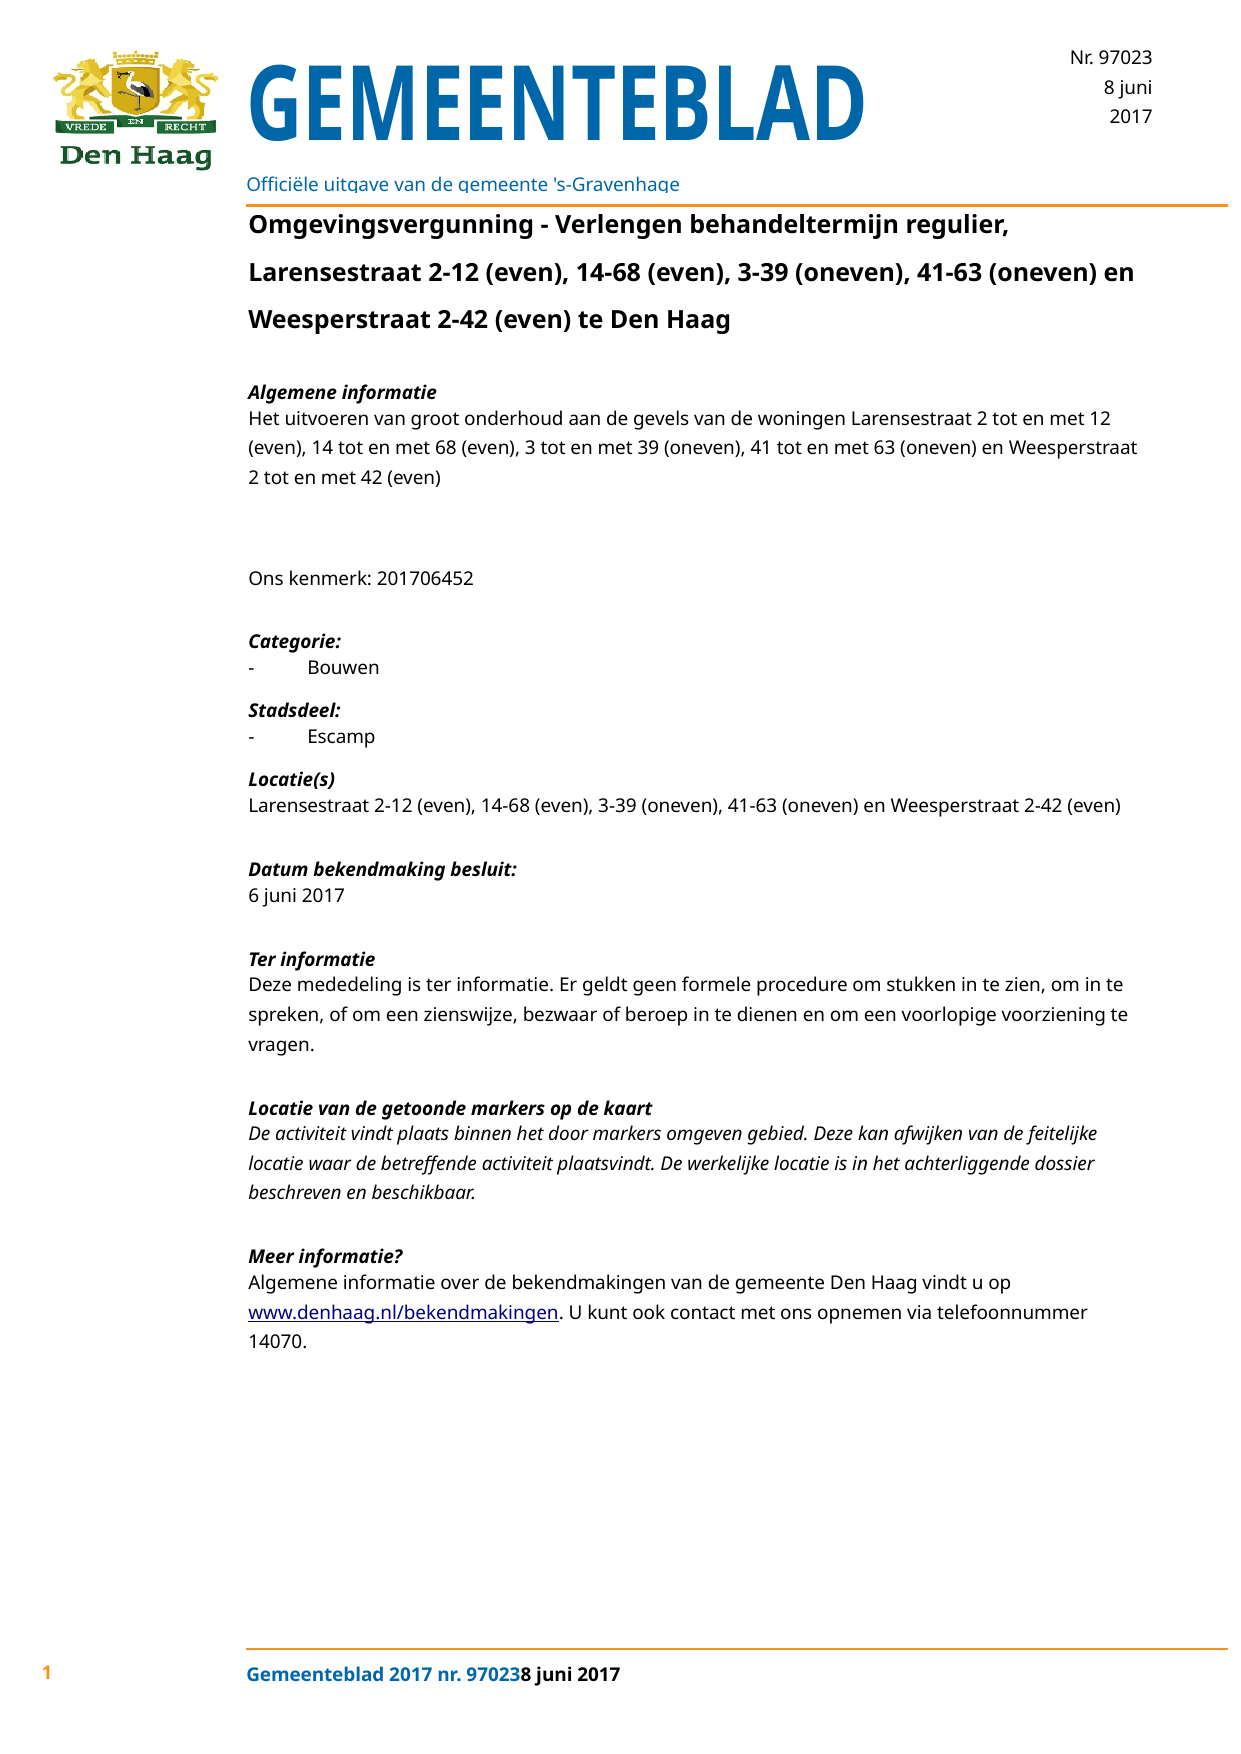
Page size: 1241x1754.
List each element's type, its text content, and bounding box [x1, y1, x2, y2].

text Stadsdeel: [248, 698, 1152, 723]
text Omgevingsvergunning - Verlengen behandeltermijn regulier, Larensestraat 2-12 (even), 14-68 (even), 3-39 (oneven), 41-63 (oneven) en Weesperstraat 2-42 (even) te Den Haag [248, 207, 1152, 336]
text Ons kenmerk: 201706452 [248, 565, 1152, 591]
text Deze mededeling is ter informatie. Er geldt geen formele procedure om stukken in te zien, om in te spreken, of om een zienswijze, bezwaar of beroep in te dienen en om een voorlopige voorziening te vragen. [248, 972, 1152, 1056]
list Bouwen [248, 654, 1152, 680]
text Larensestraat 2-12 (even), 14-68 (even), 3-39 (oneven), 41-63 (oneven) en Weesperstraat 2-42 (even) [248, 792, 1152, 818]
picture [41, 47, 231, 172]
list Escamp [248, 723, 1152, 749]
text De activiteit vindt plaats binnen het door markers omgeven gebied. Deze kan afwijken van de feitelijke locatie waar de betreffende activiteit plaatsvindt. De werkelijke locatie is in het achterliggende dossier beschreven en beschikbaar. [248, 1120, 1152, 1205]
text Meer informatie? [248, 1243, 1152, 1269]
text Categorie: [248, 629, 1152, 654]
text Locatie(s) [248, 766, 1152, 792]
text Algemene informatie over de bekendmakingen van de gemeente Den Haag vindt u op www.denhaag.nl/bekendmakingen. U kunt ook contact met ons opnemen via telefoonnummer 14070. [248, 1269, 1152, 1354]
text Het uitvoeren van groot onderhoud aan de gevels van de woningen Larensestraat 2 tot en met 12 (even), 14 tot en met 68 (even), 3 tot en met 39 (oneven), 41 tot en met 63 (oneven) en Weesperstraat 2 tot en met 42 (even) [248, 405, 1152, 490]
text Datum bekendmaking besluit: [248, 856, 1152, 882]
text Locatie van de getoonde markers op de kaart [248, 1095, 1152, 1120]
text Algemene informatie [248, 379, 1152, 405]
text 6 juni 2017 [248, 882, 1152, 908]
text Ter informatie [248, 946, 1152, 972]
